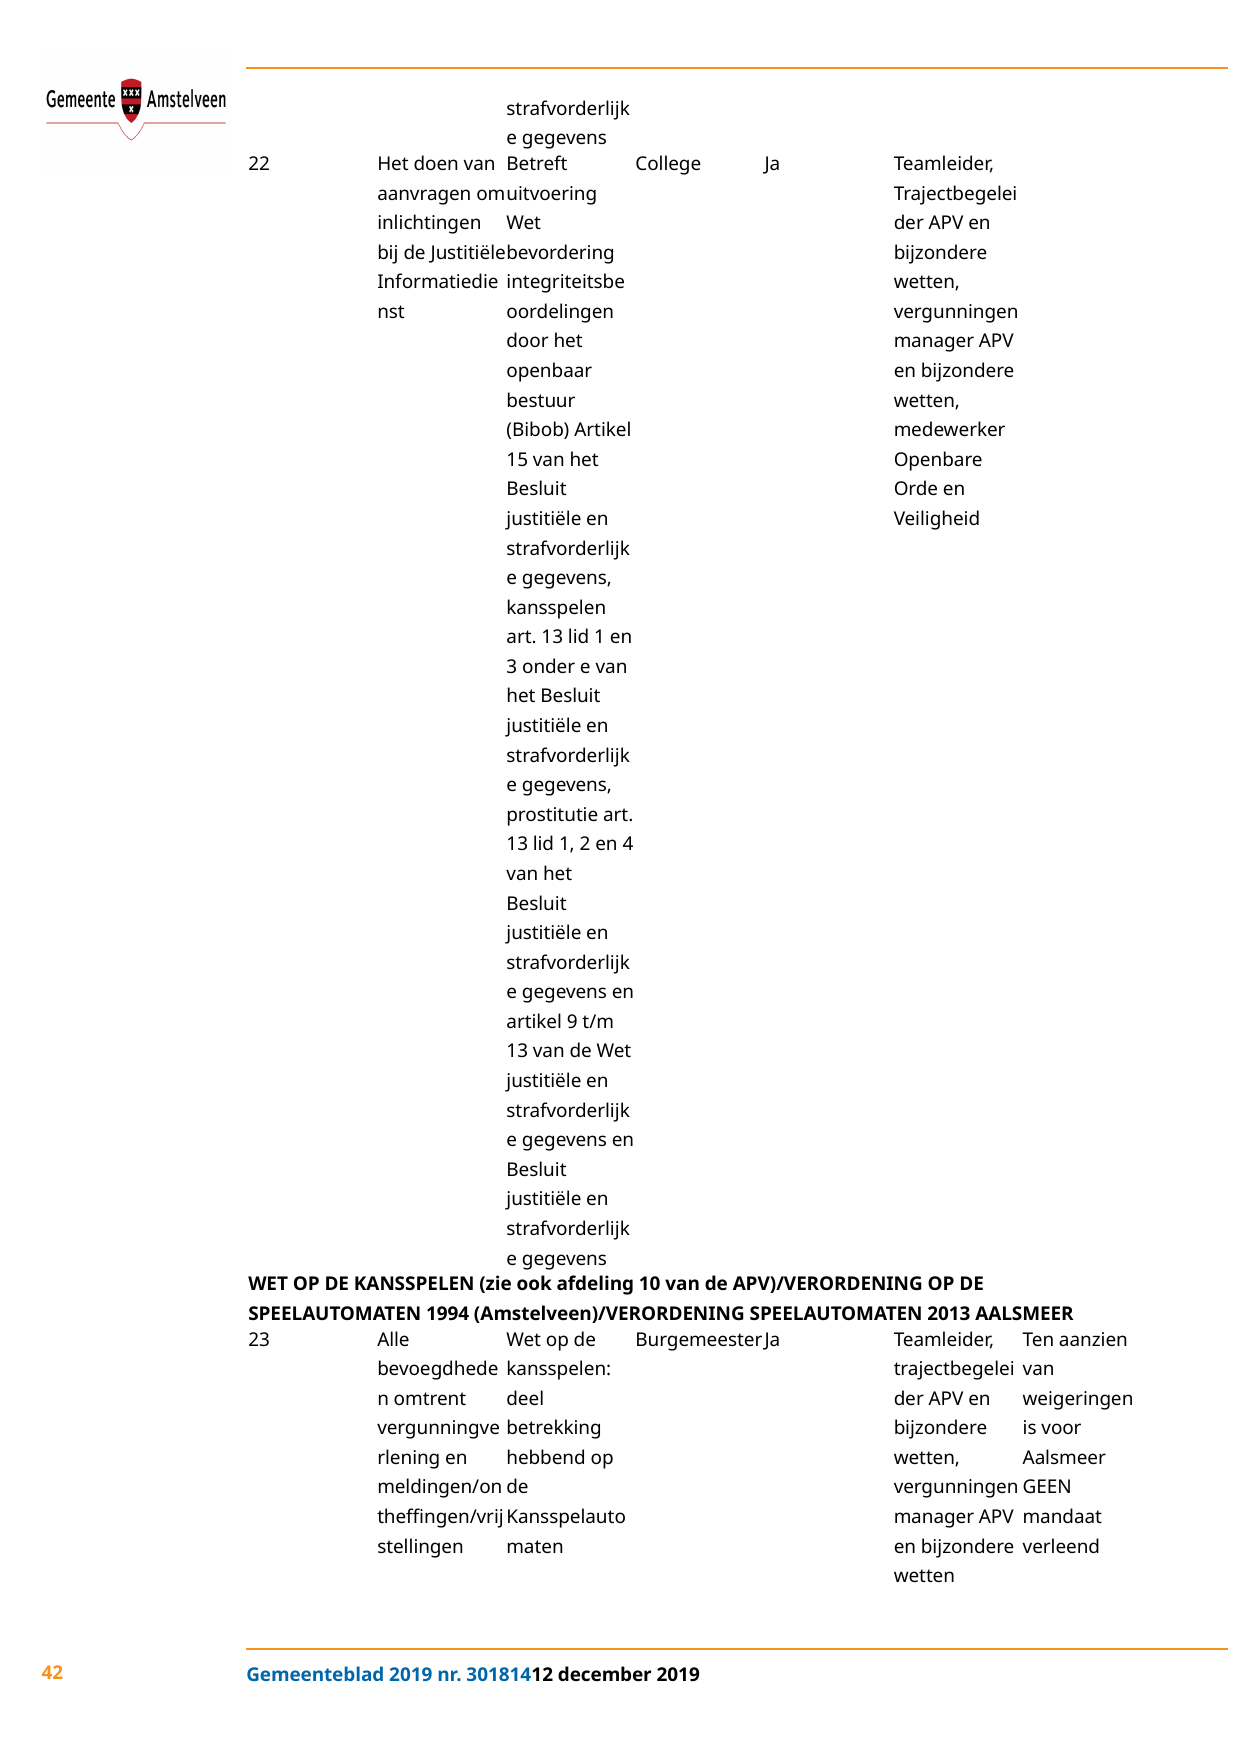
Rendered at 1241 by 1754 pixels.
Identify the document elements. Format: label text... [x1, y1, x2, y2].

table_cell Burgemeester [635, 1326, 764, 1588]
table_cell [1023, 150, 1152, 1270]
table_cell [377, 95, 506, 150]
table_cell [894, 95, 1022, 150]
table_cell Ja [764, 1326, 893, 1588]
table_cell Betreft uitvoering Wet bevordering integriteitsbeoordelingen door het openbaar bestuur (Bibob) Artikel 15 van het Besluit justitiële en strafvorderlijke gegevens, kansspelen art. 13 lid 1 en 3 onder e van het Besluit justitiële en strafvorderlijke gegevens, prostitutie art. 13 lid 1, 2 en 4 van het Besluit justitiële en strafvorderlijke gegevens en artikel 9 t/m 13 van de Wet justitiële en strafvorderlijke gegevens en Besluit justitiële en strafvorderlijke gegevens [506, 150, 635, 1270]
table_cell Teamleider, trajectbegeleider APV en bijzondere wetten, vergunningenmanager APV en bijzondere wetten [894, 1326, 1022, 1588]
table_cell College [635, 150, 764, 1270]
table_cell [1023, 95, 1152, 150]
picture [41, 47, 231, 172]
table_cell Ten aanzien van weigeringen is voor Aalsmeer GEEN mandaat verleend [1023, 1326, 1152, 1588]
table_cell Het doen van aanvragen om inlichtingen bij de Justitiële Informatiedienst [377, 150, 506, 1270]
table_cell WET OP DE KANSSPELEN (zie ook afdeling 10 van de APV)/VERORDENING OP DE SPEELAUTOMATEN 1994 (Amstelveen)/VERORDENING SPEELAUTOMATEN 2013 AALSMEER [248, 1270, 1152, 1326]
table_cell [248, 95, 377, 150]
table_cell Wet op de kansspelen: deel betrekking hebbend op de Kansspelautomaten [506, 1326, 635, 1588]
table_cell 22 [248, 150, 377, 1270]
table_cell Teamleider, Trajectbegeleider APV en bijzondere wetten, vergunningenmanager APV en bijzondere wetten, medewerker Openbare Orde en Veiligheid [894, 150, 1022, 1270]
table_cell [764, 95, 893, 150]
table_cell strafvorderlijke gegevens [506, 95, 635, 150]
table_cell 23 [248, 1326, 377, 1588]
table_cell [635, 95, 764, 150]
table_cell Ja [764, 150, 893, 1270]
table_cell Alle bevoegdheden omtrent vergunningverlening en meldingen/ontheffingen/vrijstellingen [377, 1326, 506, 1588]
